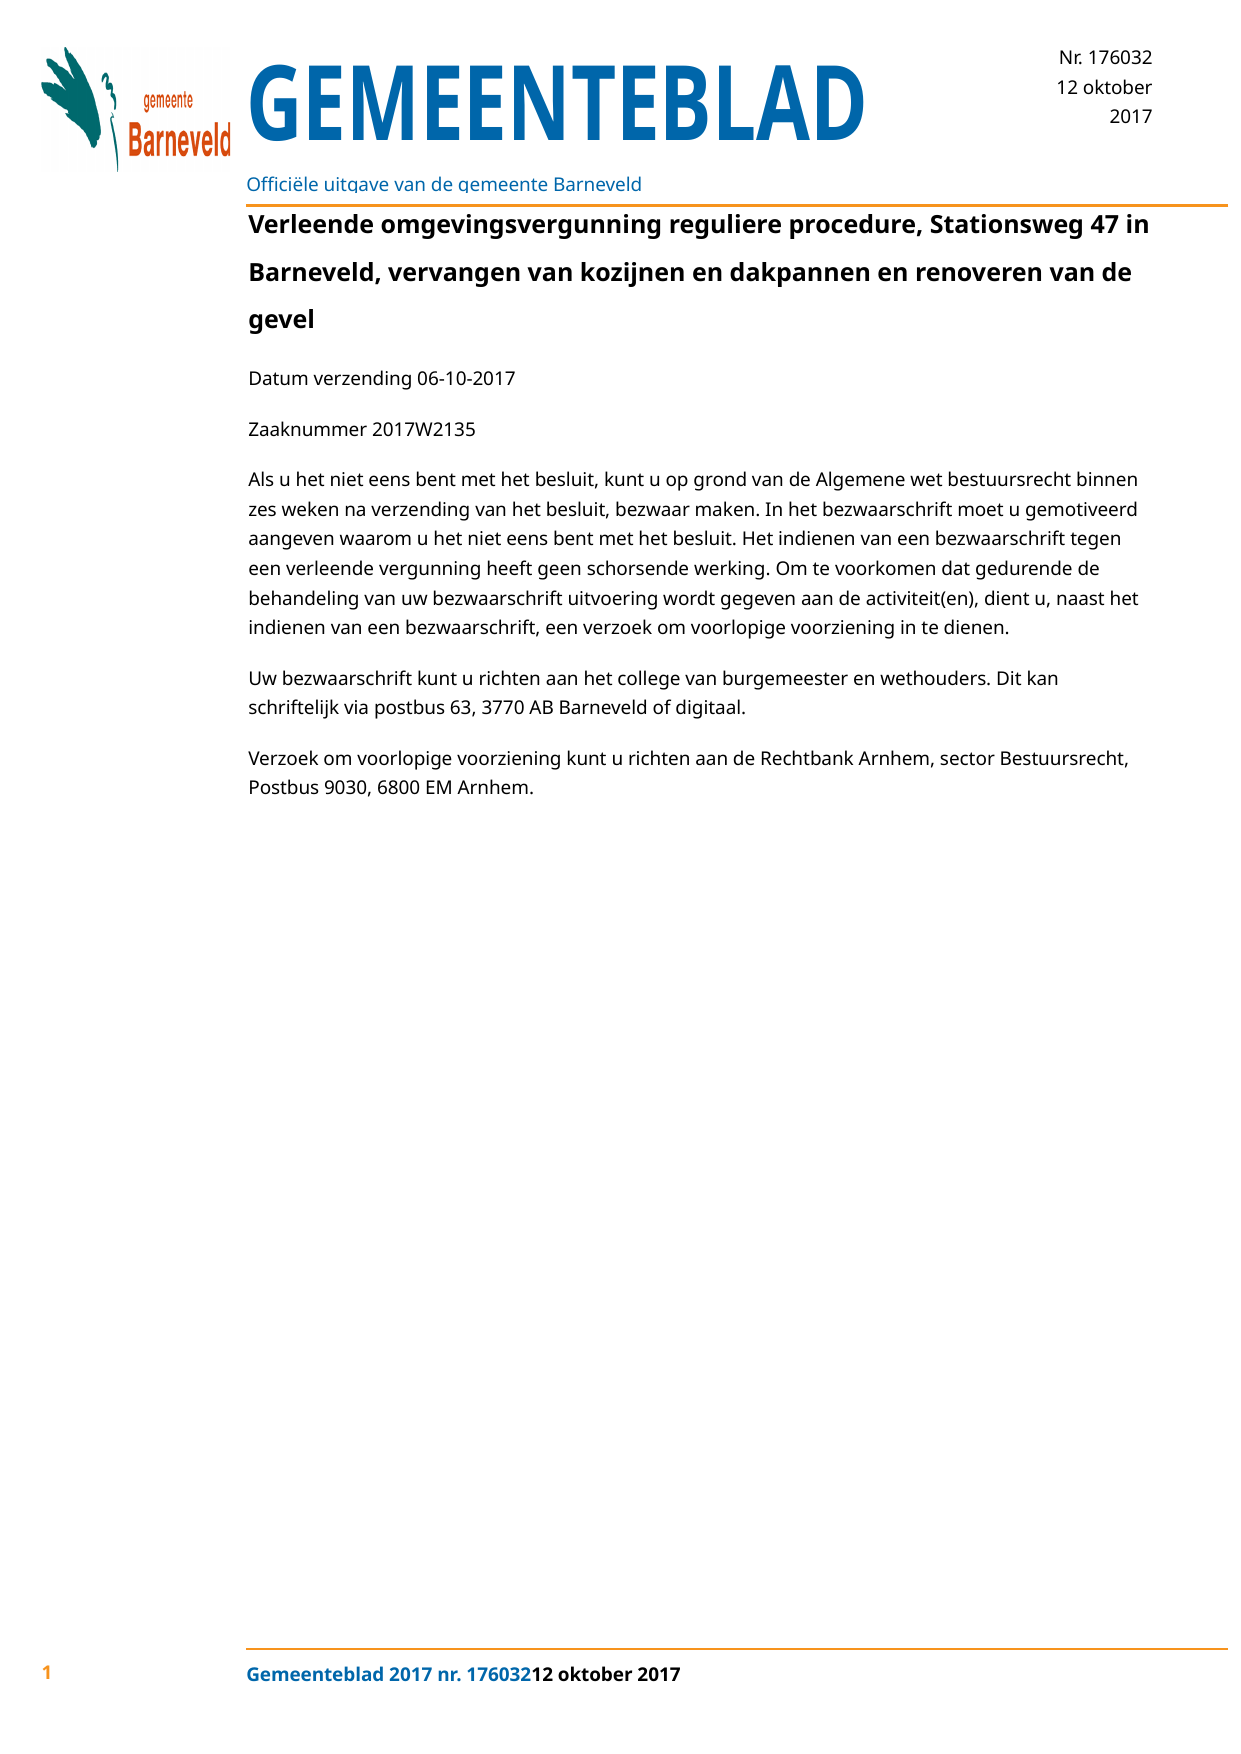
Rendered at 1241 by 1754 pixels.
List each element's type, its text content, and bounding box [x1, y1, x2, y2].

text Verleende omgevingsvergunning reguliere procedure, Stationsweg 47 in Barneveld, vervangen van kozijnen en dakpannen en renoveren van de gevel [248, 207, 1152, 336]
text Zaaknummer 2017W2135 [248, 416, 1152, 442]
text Als u het niet eens bent met het besluit, kunt u op grond van de Algemene wet bestuursrecht binnen zes weken na verzending van het besluit, bezwaar maken. In het bezwaarschrift moet u gemotiveerd aangeven waarom u het niet eens bent met het besluit. Het indienen van een bezwaarschrift tegen een verleende vergunning heeft geen schorsende werking. Om te voorkomen dat gedurende de behandeling van uw bezwaarschrift uitvoering wordt gegeven aan de activiteit(en), dient u, naast het indienen van een bezwaarschrift, een verzoek om voorlopige voorziening in te dienen. [248, 466, 1152, 640]
text Uw bezwaarschrift kunt u richten aan het college van burgemeester en wethouders. Dit kan schriftelijk via postbus 63, 3770 AB Barneveld of digitaal. [248, 665, 1152, 720]
text Datum verzending 06-10-2017 [248, 366, 1152, 391]
text Verzoek om voorlopige voorziening kunt u richten aan de Rechtbank Arnhem, sector Bestuursrecht, Postbus 9030, 6800 EM Arnhem. [248, 745, 1152, 800]
picture [41, 47, 231, 172]
